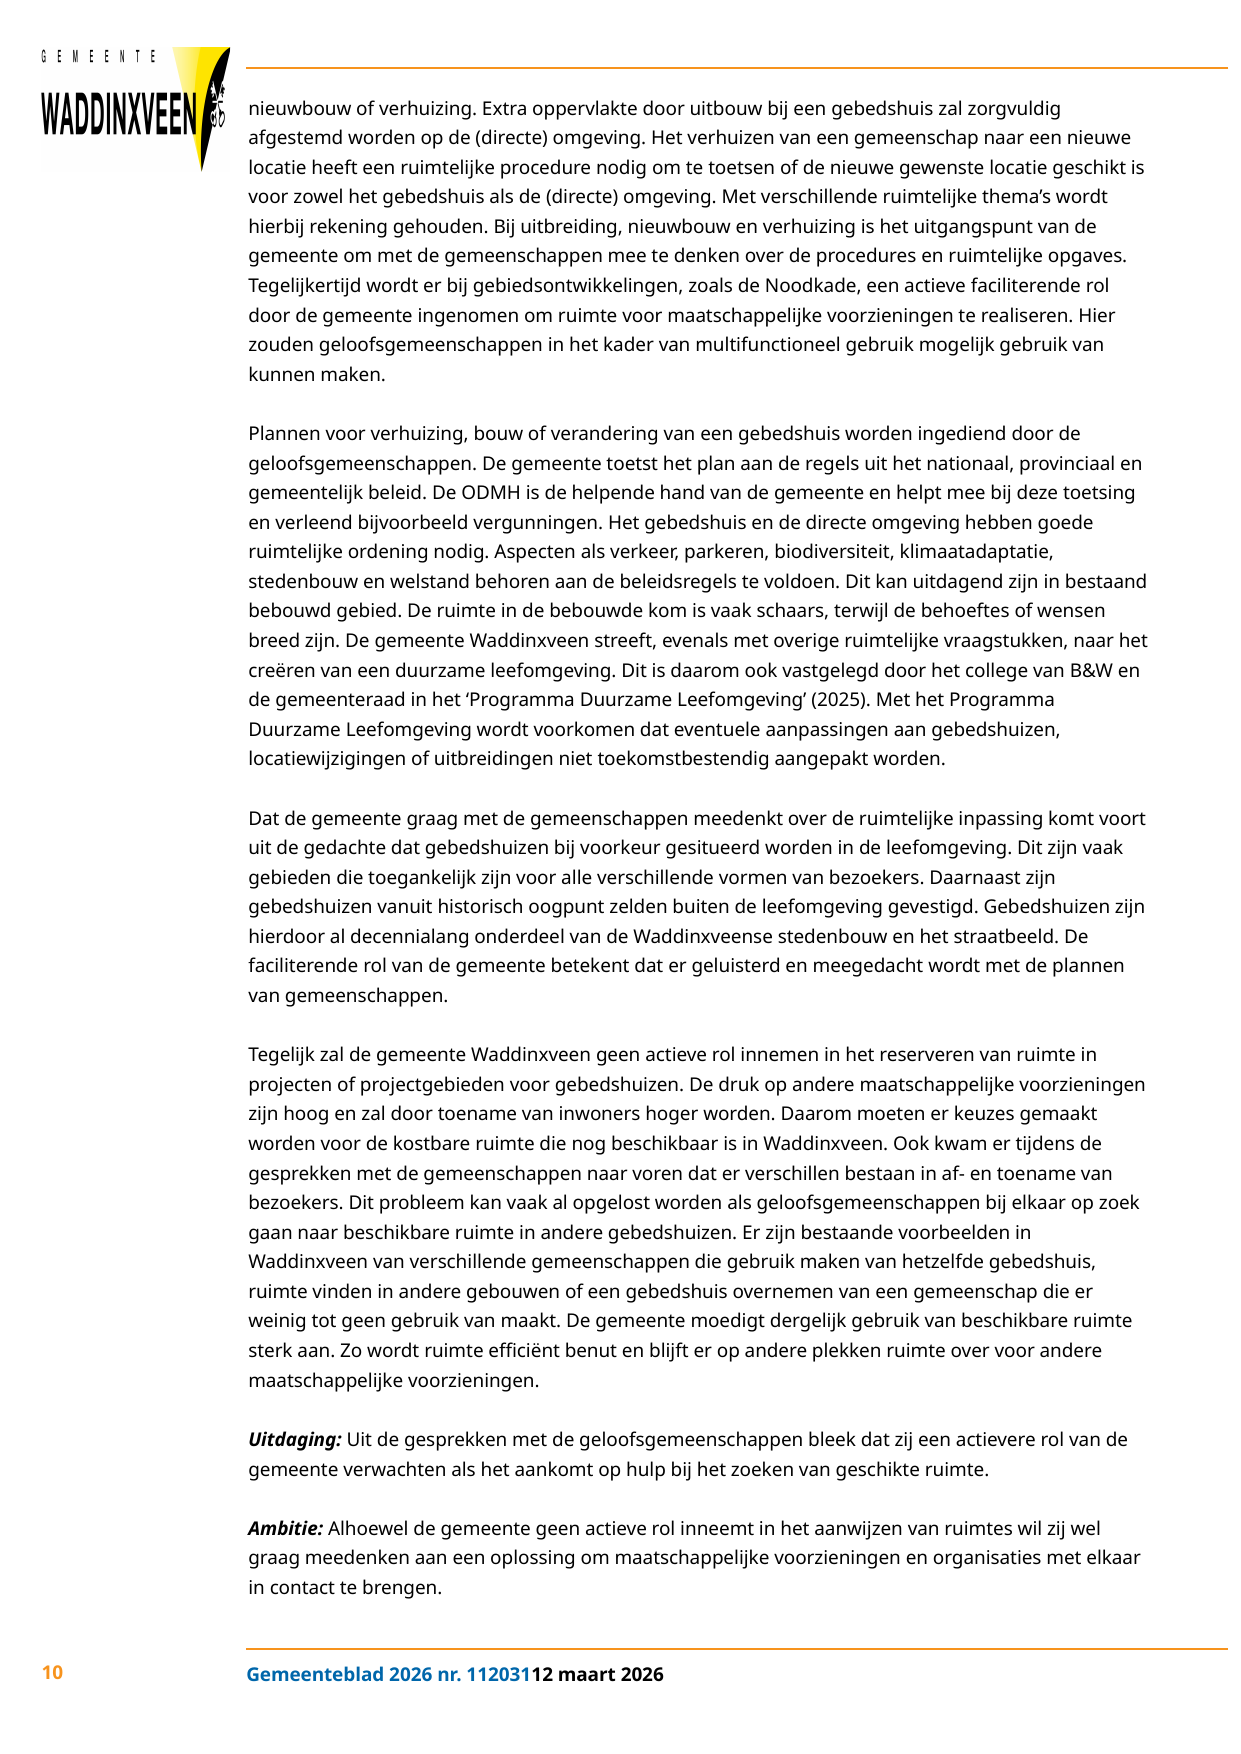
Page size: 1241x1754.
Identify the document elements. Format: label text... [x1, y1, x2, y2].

text nieuwbouw of verhuizing. Extra oppervlakte door uitbouw bij een gebedshuis zal zorgvuldig afgestemd worden op de (directe) omgeving. Het verhuizen van een gemeenschap naar een nieuwe locatie heeft een ruimtelijke procedure nodig om te toetsen of de nieuwe gewenste locatie geschikt is voor zowel het gebedshuis als de (directe) omgeving. Met verschillende ruimtelijke thema’s wordt hierbij rekening gehouden. Bij uitbreiding, nieuwbouw en verhuizing is het uitgangspunt van de gemeente om met de gemeenschappen mee te denken over de procedures en ruimtelijke opgaves. Tegelijkertijd wordt er bij gebiedsontwikkelingen, zoals de Noodkade, een actieve faciliterende rol door de gemeente ingenomen om ruimte voor maatschappelijke voorzieningen te realiseren. Hier zouden geloofsgemeenschappen in het kader van multifunctioneel gebruik mogelijk gebruik van kunnen maken. [248, 95, 1152, 387]
table_header Uitdaging: Uit de gesprekken met de geloofsgemeenschappen bleek dat zij een actievere rol van de gemeente verwachten als het aankomt op hulp bij het zoeken van geschikte ruimte. Ambitie: Alhoewel de gemeente geen actieve rol inneemt in het aanwijzen van ruimtes wil zij wel graag meedenken aan een oplossing om maatschappelijke voorzieningen en organisaties met elkaar in contact te brengen. [248, 1426, 1152, 1600]
text Dat de gemeente graag met de gemeenschappen meedenkt over de ruimtelijke inpassing komt voort uit de gedachte dat gebedshuizen bij voorkeur gesitueerd worden in de leefomgeving. Dit zijn vaak gebieden die toegankelijk zijn voor alle verschillende vormen van bezoekers. Daarnaast zijn gebedshuizen vanuit historisch oogpunt zelden buiten de leefomgeving gevestigd. Gebedshuizen zijn hierdoor al decennialang onderdeel van de Waddinxveense stedenbouw en het straatbeeld. De faciliterende rol van de gemeente betekent dat er geluisterd en meegedacht wordt met de plannen van gemeenschappen. [248, 805, 1152, 1008]
picture [41, 47, 231, 172]
text Tegelijk zal de gemeente Waddinxveen geen actieve rol innemen in het reserveren van ruimte in projecten of projectgebieden voor gebedshuizen. De druk op andere maatschappelijke voorzieningen zijn hoog en zal door toename van inwoners hoger worden. Daarom moeten er keuzes gemaakt worden voor de kostbare ruimte die nog beschikbaar is in Waddinxveen. Ook kwam er tijdens de gesprekken met de gemeenschappen naar voren dat er verschillen bestaan in af- en toename van bezoekers. Dit probleem kan vaak al opgelost worden als geloofsgemeenschappen bij elkaar op zoek gaan naar beschikbare ruimte in andere gebedshuizen. Er zijn bestaande voorbeelden in Waddinxveen van verschillende gemeenschappen die gebruik maken van hetzelfde gebedshuis, ruimte vinden in andere gebouwen of een gebedshuis overnemen van een gemeenschap die er weinig tot geen gebruik van maakt. De gemeente moedigt dergelijk gebruik van beschikbare ruimte sterk aan. Zo wordt ruimte efficiënt benut en blijft er op andere plekken ruimte over voor andere maatschappelijke voorzieningen. [248, 1041, 1152, 1393]
text Plannen voor verhuizing, bouw of verandering van een gebedshuis worden ingediend door de geloofsgemeenschappen. De gemeente toetst het plan aan de regels uit het nationaal, provinciaal en gemeentelijk beleid. De ODMH is de helpende hand van de gemeente en helpt mee bij deze toetsing en verleend bijvoorbeeld vergunningen. Het gebedshuis en de directe omgeving hebben goede ruimtelijke ordening nodig. Aspecten als verkeer, parkeren, biodiversiteit, klimaatadaptatie, stedenbouw en welstand behoren aan de beleidsregels te voldoen. Dit kan uitdagend zijn in bestaand bebouwd gebied. De ruimte in de bebouwde kom is vaak schaars, terwijl de behoeftes of wensen breed zijn. De gemeente Waddinxveen streeft, evenals met overige ruimtelijke vraagstukken, naar het creëren van een duurzame leefomgeving. Dit is daarom ook vastgelegd door het college van B&W en de gemeenteraad in het ‘Programma Duurzame Leefomgeving’ (2025). Met het Programma Duurzame Leefomgeving wordt voorkomen dat eventuele aanpassingen aan gebedshuizen, locatiewijzigingen of uitbreidingen niet toekomstbestendig aangepakt worden. [248, 420, 1152, 771]
